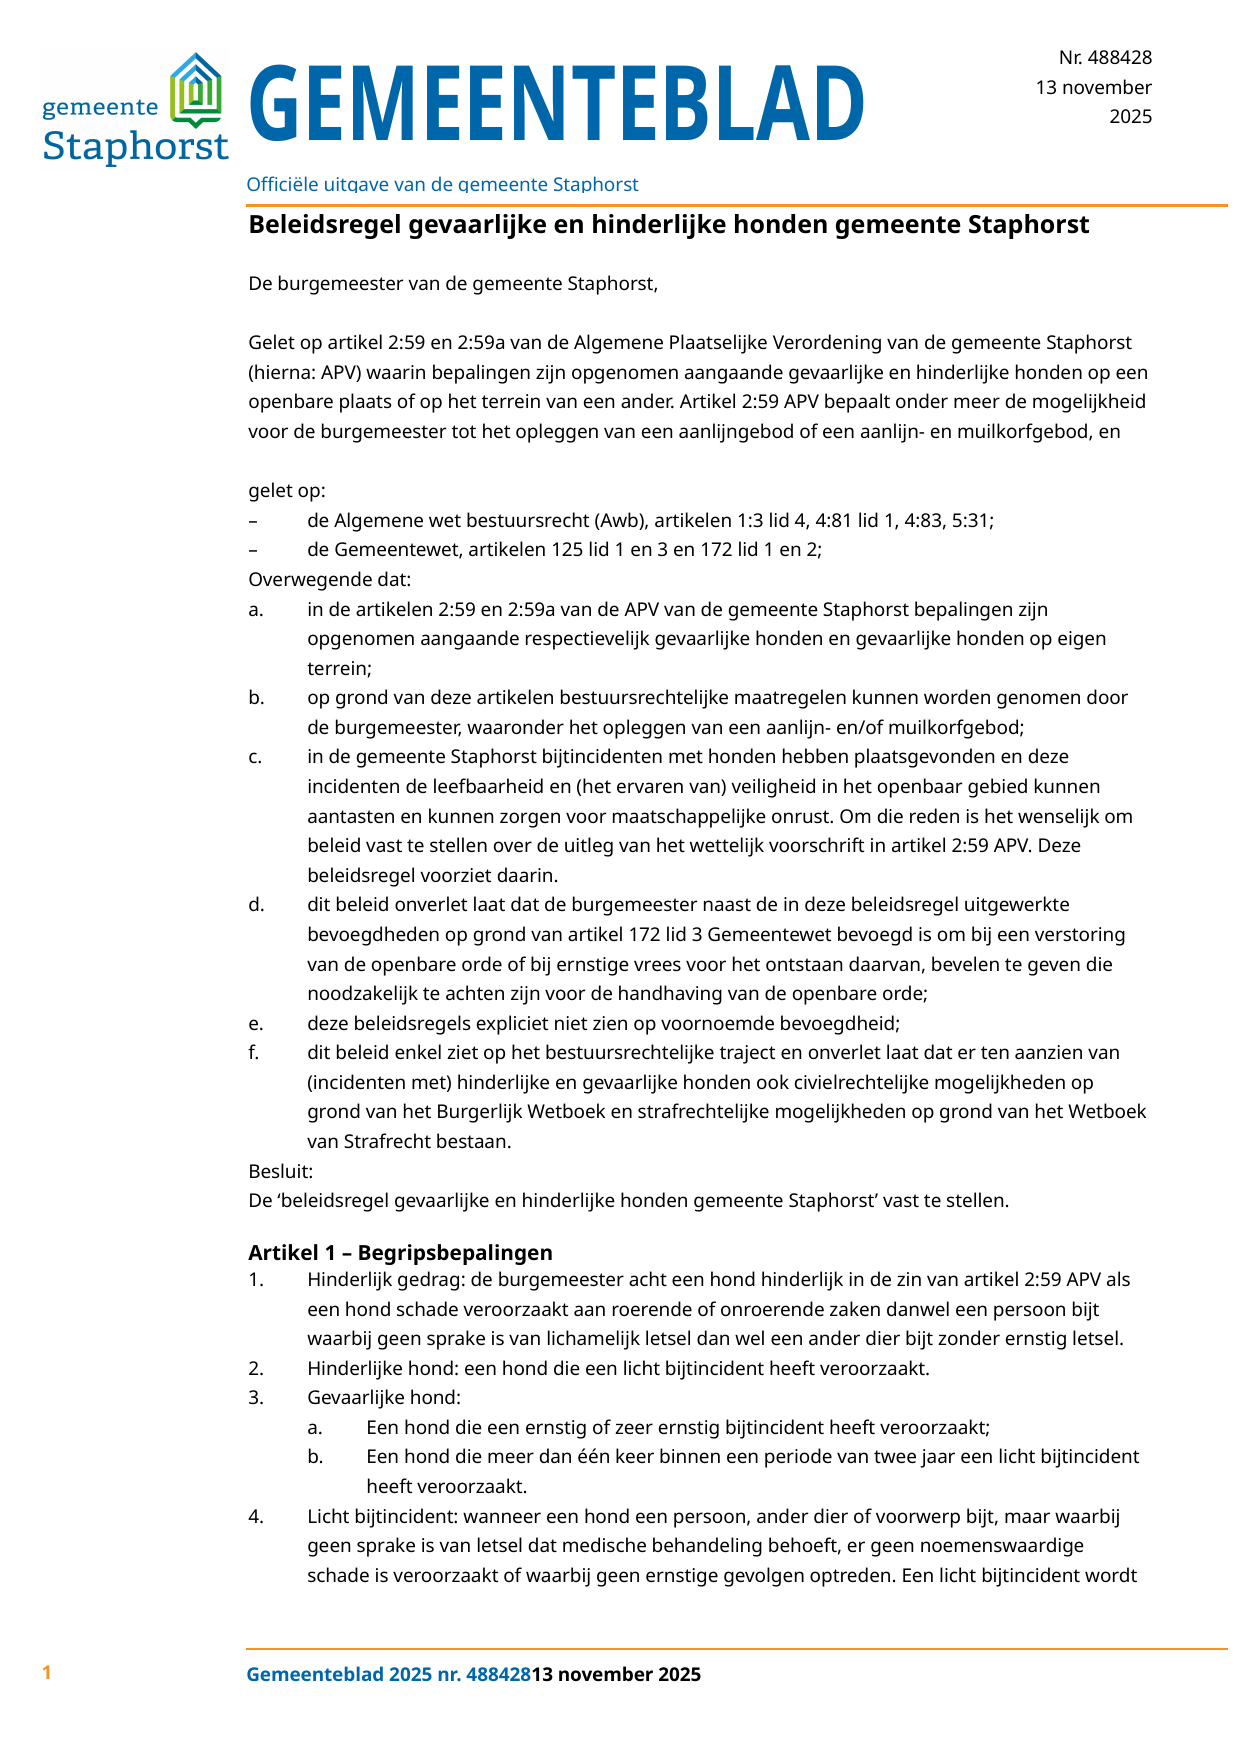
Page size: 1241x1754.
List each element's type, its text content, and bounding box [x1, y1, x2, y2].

text gelet op: [248, 477, 1152, 503]
text Overwegende dat: [248, 566, 1152, 592]
picture [41, 47, 231, 172]
list Hinderlijke hond: een hond die een licht bijtincident heeft veroorzaakt. [248, 1355, 1152, 1381]
list de Algemene wet bestuursrecht (Awb), artikelen 1:3 lid 4, 4:81 lid 1, 4:83, 5:31; [248, 507, 1152, 533]
text Beleidsregel gevaarlijke en hinderlijke honden gemeente Staphorst [248, 207, 1152, 241]
list Licht bijtincident: wanneer een hond een persoon, ander dier of voorwerp bijt, maar waarbij geen sprake is van letsel dat medische behandeling behoeft, er geen noemenswaardige schade is veroorzaakt of waarbij geen ernstige gevolgen optreden. Een licht bijtincident wordt [248, 1503, 1152, 1588]
list Een hond die een ernstig of zeer ernstig bijtincident heeft veroorzaakt; [307, 1414, 1152, 1440]
text De burgemeester van de gemeente Staphorst, [248, 270, 1152, 296]
list Gevaarlijke hond: [248, 1384, 1152, 1410]
list deze beleidsregels expliciet niet zien op voornoemde bevoegdheid; [248, 1010, 1152, 1036]
list dit beleid enkel ziet op het bestuursrechtelijke traject en onverlet laat dat er ten aanzien van (incidenten met) hinderlijke en gevaarlijke honden ook civielrechtelijke mogelijkheden op grond van het Burgerlijk Wetboek en strafrechtelijke mogelijkheden op grond van het Wetboek van Strafrecht bestaan. [248, 1039, 1152, 1154]
list de Gemeentewet, artikelen 125 lid 1 en 3 en 172 lid 1 en 2; [248, 537, 1152, 562]
list in de gemeente Staphorst bijtincidenten met honden hebben plaatsgevonden en deze incidenten de leefbaarheid en (het ervaren van) veiligheid in het openbaar gebied kunnen aantasten en kunnen zorgen voor maatschappelijke onrust. Om die reden is het wenselijk om beleid vast te stellen over de uitleg van het wettelijk voorschrift in artikel 2:59 APV. Deze beleidsregel voorziet daarin. [248, 744, 1152, 888]
list op grond van deze artikelen bestuursrechtelijke maatregelen kunnen worden genomen door de burgemeester, waaronder het opleggen van een aanlijn- en/of muilkorfgebod; [248, 684, 1152, 740]
text Gelet op artikel 2:59 en 2:59a van de Algemene Plaatselijke Verordening van de gemeente Staphorst (hierna: APV) waarin bepalingen zijn opgenomen aangaande gevaarlijke en hinderlijke honden op een openbare plaats of op het terrein van een ander. Artikel 2:59 APV bepaalt onder meer de mogelijkheid voor de burgemeester tot het opleggen van een aanlijngebod of een aanlijn- en muilkorfgebod, en [248, 329, 1152, 444]
list Een hond die meer dan één keer binnen een periode van twee jaar een licht bijtincident heeft veroorzaakt. [307, 1444, 1152, 1499]
list Hinderlijk gedrag: de burgemeester acht een hond hinderlijk in de zin van artikel 2:59 APV als een hond schade veroorzaakt aan roerende of onroerende zaken danwel een persoon bijt waarbij geen sprake is van lichamelijk letsel dan wel een ander dier bijt zonder ernstig letsel. [248, 1266, 1152, 1351]
text Artikel 1 – Begripsbepalingen [248, 1238, 1152, 1266]
list dit beleid onverlet laat dat de burgemeester naast de in deze beleidsregel uitgewerkte bevoegdheden op grond van artikel 172 lid 3 Gemeentewet bevoegd is om bij een verstoring van de openbare orde of bij ernstige vrees voor het ontstaan daarvan, bevelen te geven die noodzakelijk te achten zijn voor de handhaving van de openbare orde; [248, 892, 1152, 1006]
text Besluit: [248, 1158, 1152, 1183]
text De ‘beleidsregel gevaarlijke en hinderlijke honden gemeente Staphorst’ vast te stellen. [248, 1187, 1152, 1213]
list in de artikelen 2:59 en 2:59a van de APV van de gemeente Staphorst bepalingen zijn opgenomen aangaande respectievelijk gevaarlijke honden en gevaarlijke honden op eigen terrein; [248, 596, 1152, 681]
